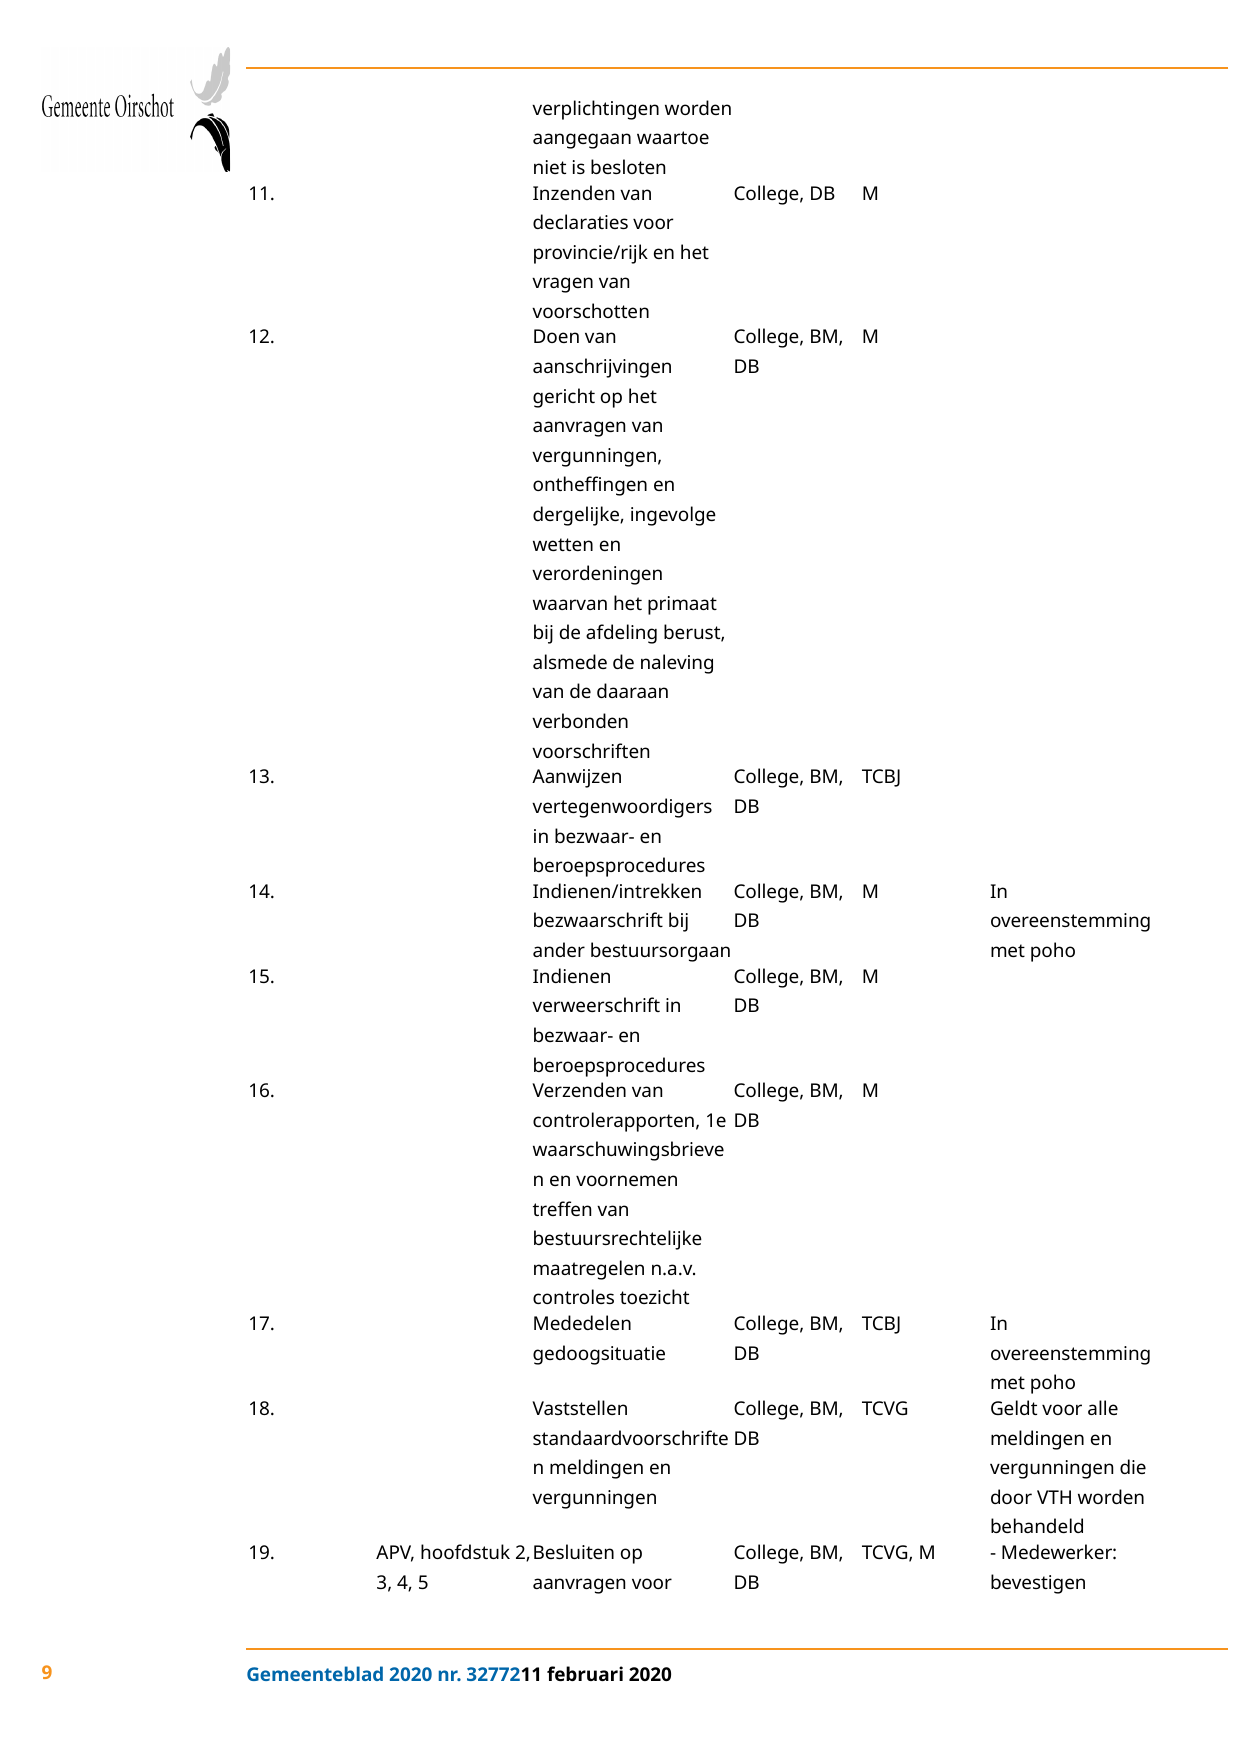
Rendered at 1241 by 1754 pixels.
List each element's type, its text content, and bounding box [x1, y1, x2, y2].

table_cell [862, 95, 990, 180]
table_cell Geldt voor alle meldingen en vergunningen die door VTH worden behandeld [990, 1395, 1152, 1539]
table_cell 15. [248, 963, 376, 1077]
table_cell 17. [248, 1310, 376, 1395]
table_cell College, BM, DB [733, 878, 862, 963]
table_cell College, BM, DB [733, 324, 862, 764]
table_cell M [862, 180, 990, 324]
table_cell M [862, 1078, 990, 1310]
table_cell College, BM, DB [733, 963, 862, 1077]
table_cell M [862, 878, 990, 963]
table_cell 13. [248, 764, 376, 878]
table_cell APV, hoofdstuk 2, 3, 4, 5 [376, 1539, 532, 1594]
table_cell TCBJ [862, 1310, 990, 1395]
table_cell [376, 963, 532, 1077]
table_cell 18. [248, 1395, 376, 1539]
table_cell In overeenstemming met poho [990, 1310, 1152, 1395]
table_cell [990, 180, 1152, 324]
table_cell Verzenden van controlerapporten, 1e waarschuwingsbrieven en voornemen treffen van bestuursrechtelijke maatregelen n.a.v. controles toezicht [533, 1078, 733, 1310]
table_cell TCBJ [862, 764, 990, 878]
table_cell Doen van aanschrijvingen gericht op het aanvragen van vergunningen, ontheffingen en dergelijke, ingevolge wetten en verordeningen waarvan het primaat bij de afdeling berust, alsmede de naleving van de daaraan verbonden voorschriften [533, 324, 733, 764]
table_cell 19. [248, 1539, 376, 1594]
table_cell [376, 180, 532, 324]
table_cell [990, 1078, 1152, 1310]
table_cell M [862, 324, 990, 764]
table_cell TCVG [862, 1395, 990, 1539]
table_cell M [862, 963, 990, 1077]
table_cell College, BM, DB [733, 1395, 862, 1539]
table_cell [376, 878, 532, 963]
table_cell Indienen/intrekken bezwaarschrift bij ander bestuursorgaan [533, 878, 733, 963]
table_cell Indienen verweerschrift in bezwaar- en beroepsprocedures [533, 963, 733, 1077]
table_cell TCVG, M [862, 1539, 990, 1594]
table_cell - Medewerker: bevestigen [990, 1539, 1152, 1594]
table_cell verplichtingen worden aangegaan waartoe niet is besloten [533, 95, 733, 180]
table_cell College, BM, DB [733, 1310, 862, 1395]
table_cell College, BM, DB [733, 1539, 862, 1594]
table_cell [990, 324, 1152, 764]
table_cell [990, 95, 1152, 180]
table_cell Inzenden van declaraties voor provincie/rijk en het vragen van voorschotten [533, 180, 733, 324]
table_cell Mededelen gedoogsituatie [533, 1310, 733, 1395]
table_cell In overeenstemming met poho [990, 878, 1152, 963]
table_cell [376, 324, 532, 764]
table_cell [990, 764, 1152, 878]
table_cell [733, 95, 862, 180]
table_cell [248, 95, 376, 180]
table_cell [376, 764, 532, 878]
table_cell Vaststellen standaardvoorschriften meldingen en vergunningen [533, 1395, 733, 1539]
table_cell College, BM, DB [733, 1078, 862, 1310]
table_cell [376, 95, 532, 180]
table_cell 14. [248, 878, 376, 963]
table_cell College, DB [733, 180, 862, 324]
table_cell [376, 1395, 532, 1539]
table_cell Aanwijzen vertegenwoordigers in bezwaar- en beroepsprocedures [533, 764, 733, 878]
table_cell 16. [248, 1078, 376, 1310]
table_cell [376, 1078, 532, 1310]
table_cell [990, 963, 1152, 1077]
picture [41, 47, 231, 172]
table_cell 12. [248, 324, 376, 764]
table_cell [376, 1310, 532, 1395]
table_cell College, BM, DB [733, 764, 862, 878]
table_cell 11. [248, 180, 376, 324]
table_cell Besluiten op aanvragen voor [533, 1539, 733, 1594]
